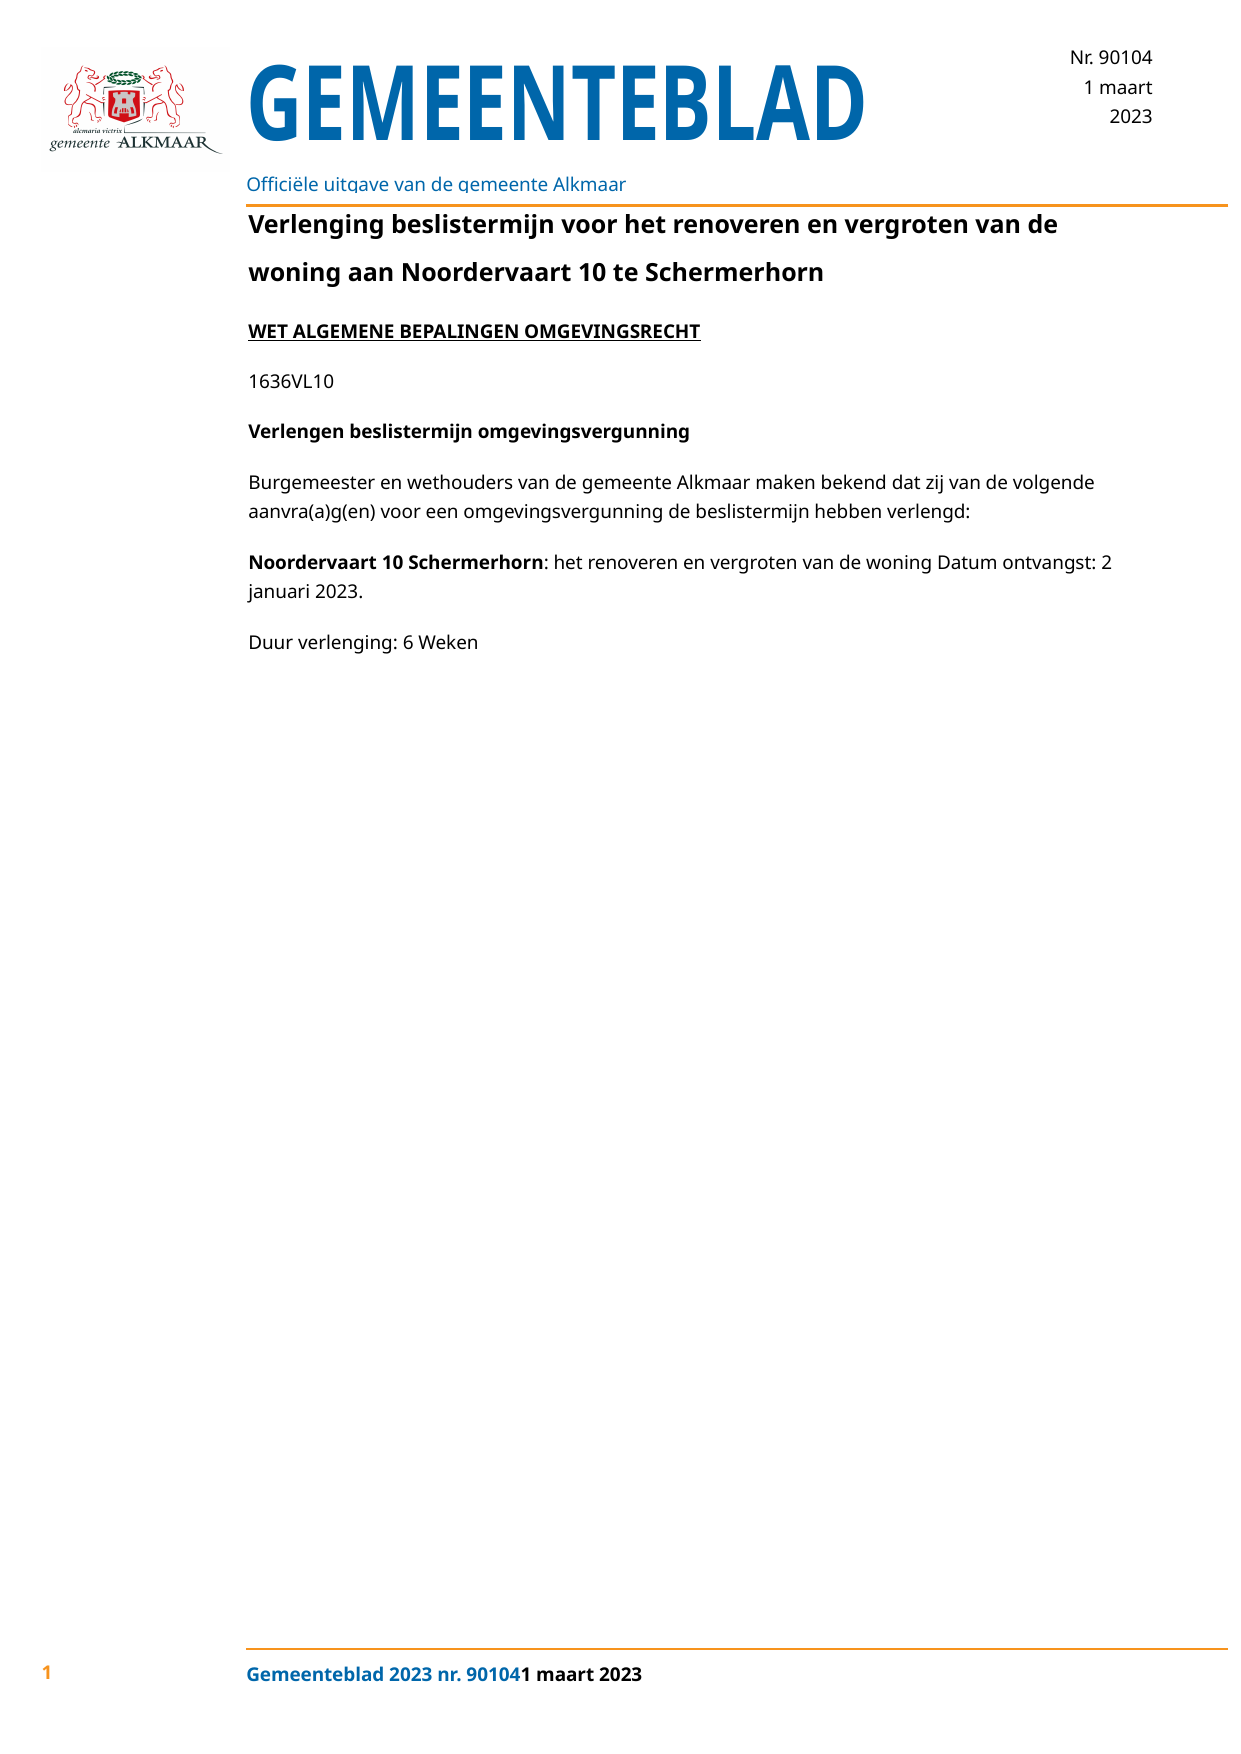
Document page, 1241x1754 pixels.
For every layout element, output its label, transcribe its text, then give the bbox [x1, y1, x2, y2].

text WET ALGEMENE BEPALINGEN OMGEVINGSRECHT [248, 318, 1152, 344]
text Duur verlenging: 6 Weken [248, 629, 1152, 655]
text Verlengen beslistermijn omgevingsvergunning [248, 419, 1152, 444]
picture [41, 47, 231, 172]
text 1636VL10 [248, 368, 1152, 394]
text Noordervaart 10 Schermerhorn: het renoveren en vergroten van de woning Datum ontvangst: 2 januari 2023. [248, 549, 1152, 604]
text Verlenging beslistermijn voor het renoveren en vergroten van de woning aan Noordervaart 10 te Schermerhorn [248, 207, 1152, 288]
text Burgemeester en wethouders van de gemeente Alkmaar maken bekend dat zij van de volgende aanvra(a)g(en) voor een omgevingsvergunning de beslistermijn hebben verlengd: [248, 469, 1152, 524]
